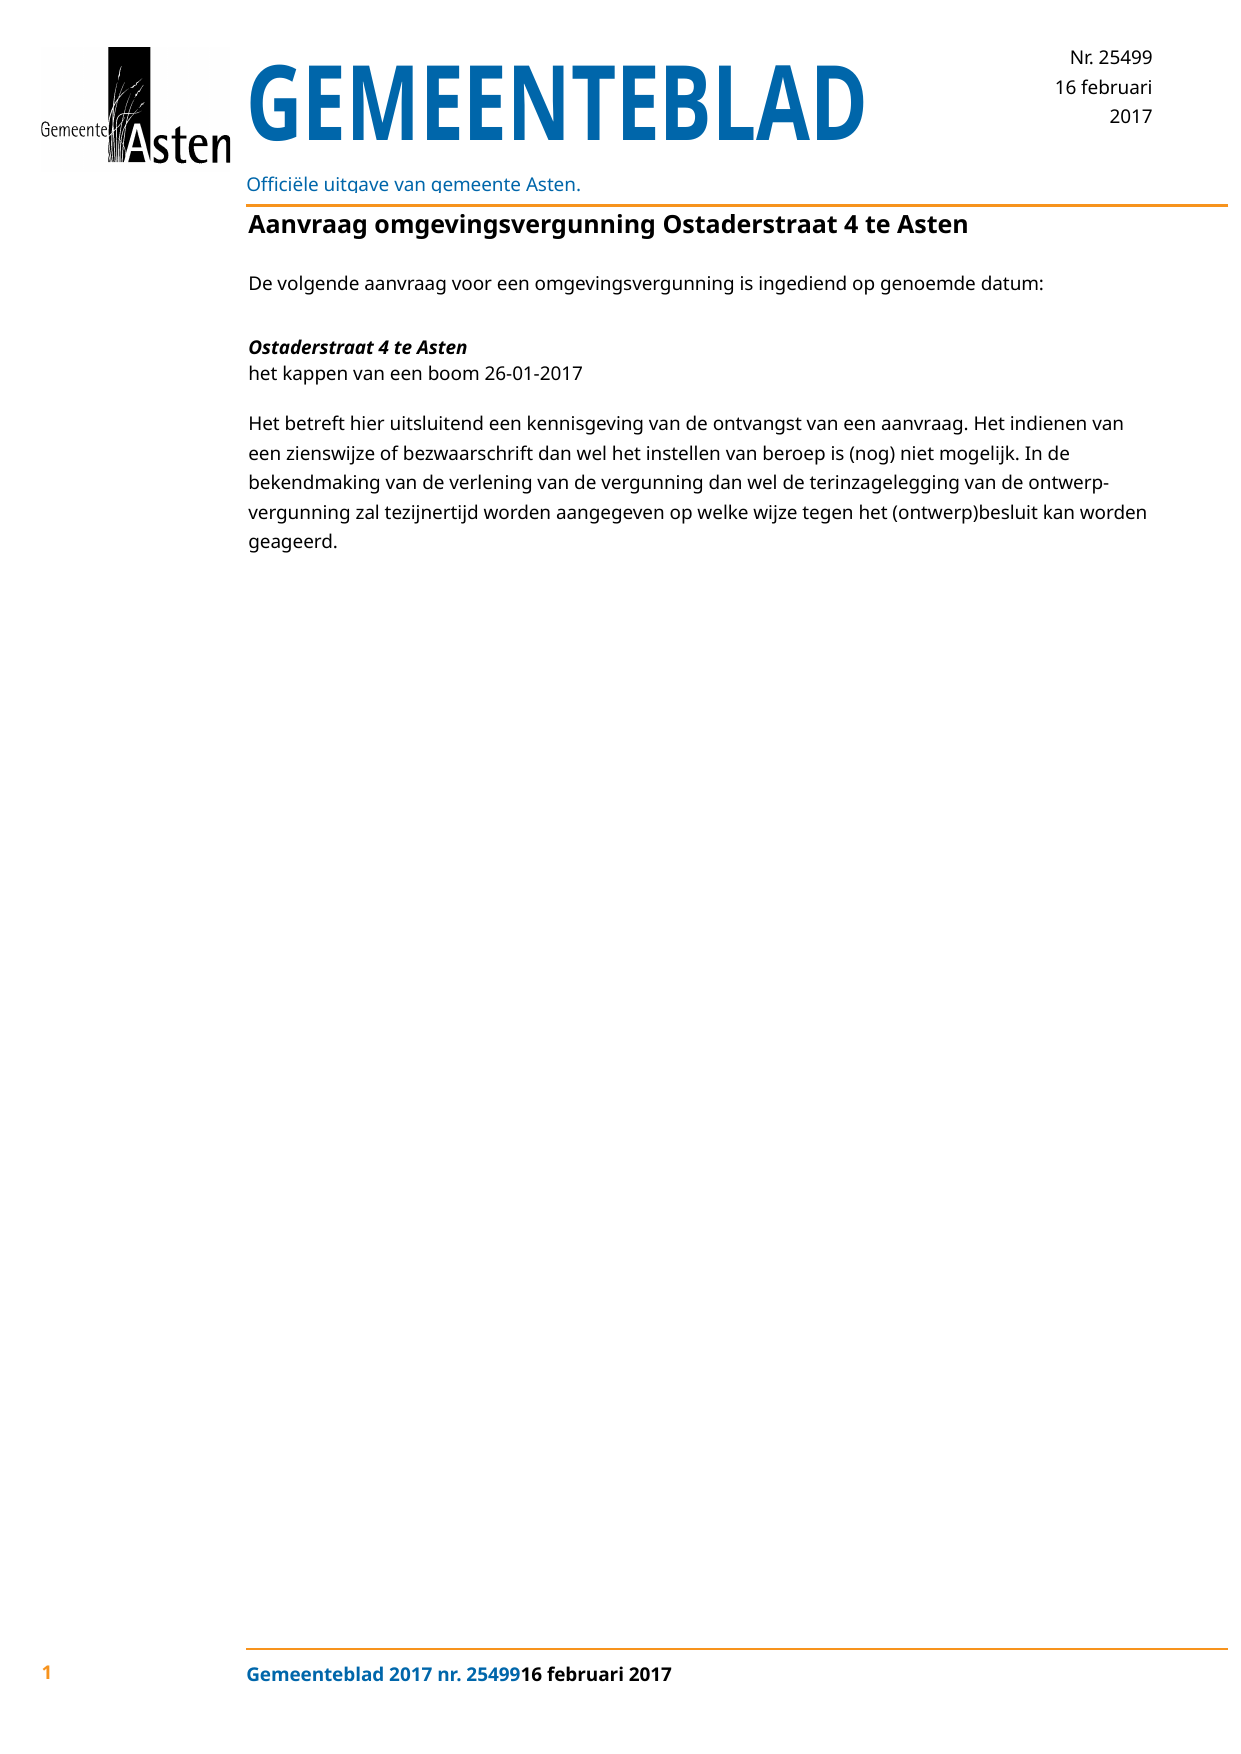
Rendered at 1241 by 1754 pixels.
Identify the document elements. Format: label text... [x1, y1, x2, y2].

text Ostaderstraat 4 te Asten [248, 334, 1152, 360]
text De volgende aanvraag voor een omgevingsvergunning is ingediend op genoemde datum: [248, 270, 1152, 296]
text Aanvraag omgevingsvergunning Ostaderstraat 4 te Asten [248, 207, 1152, 241]
picture [41, 47, 231, 172]
text Het betreft hier uitsluitend een kennisgeving van de ontvangst van een aanvraag. Het indienen van een zienswijze of bezwaarschrift dan wel het instellen van beroep is (nog) niet mogelijk. In de bekendmaking van de verlening van de vergunning dan wel de terinzagelegging van de ontwerp-vergunning zal tezijnertijd worden aangegeven op welke wijze tegen het (ontwerp)besluit kan worden geageerd. [248, 410, 1152, 554]
text het kappen van een boom 26-01-2017 [248, 360, 1152, 386]
